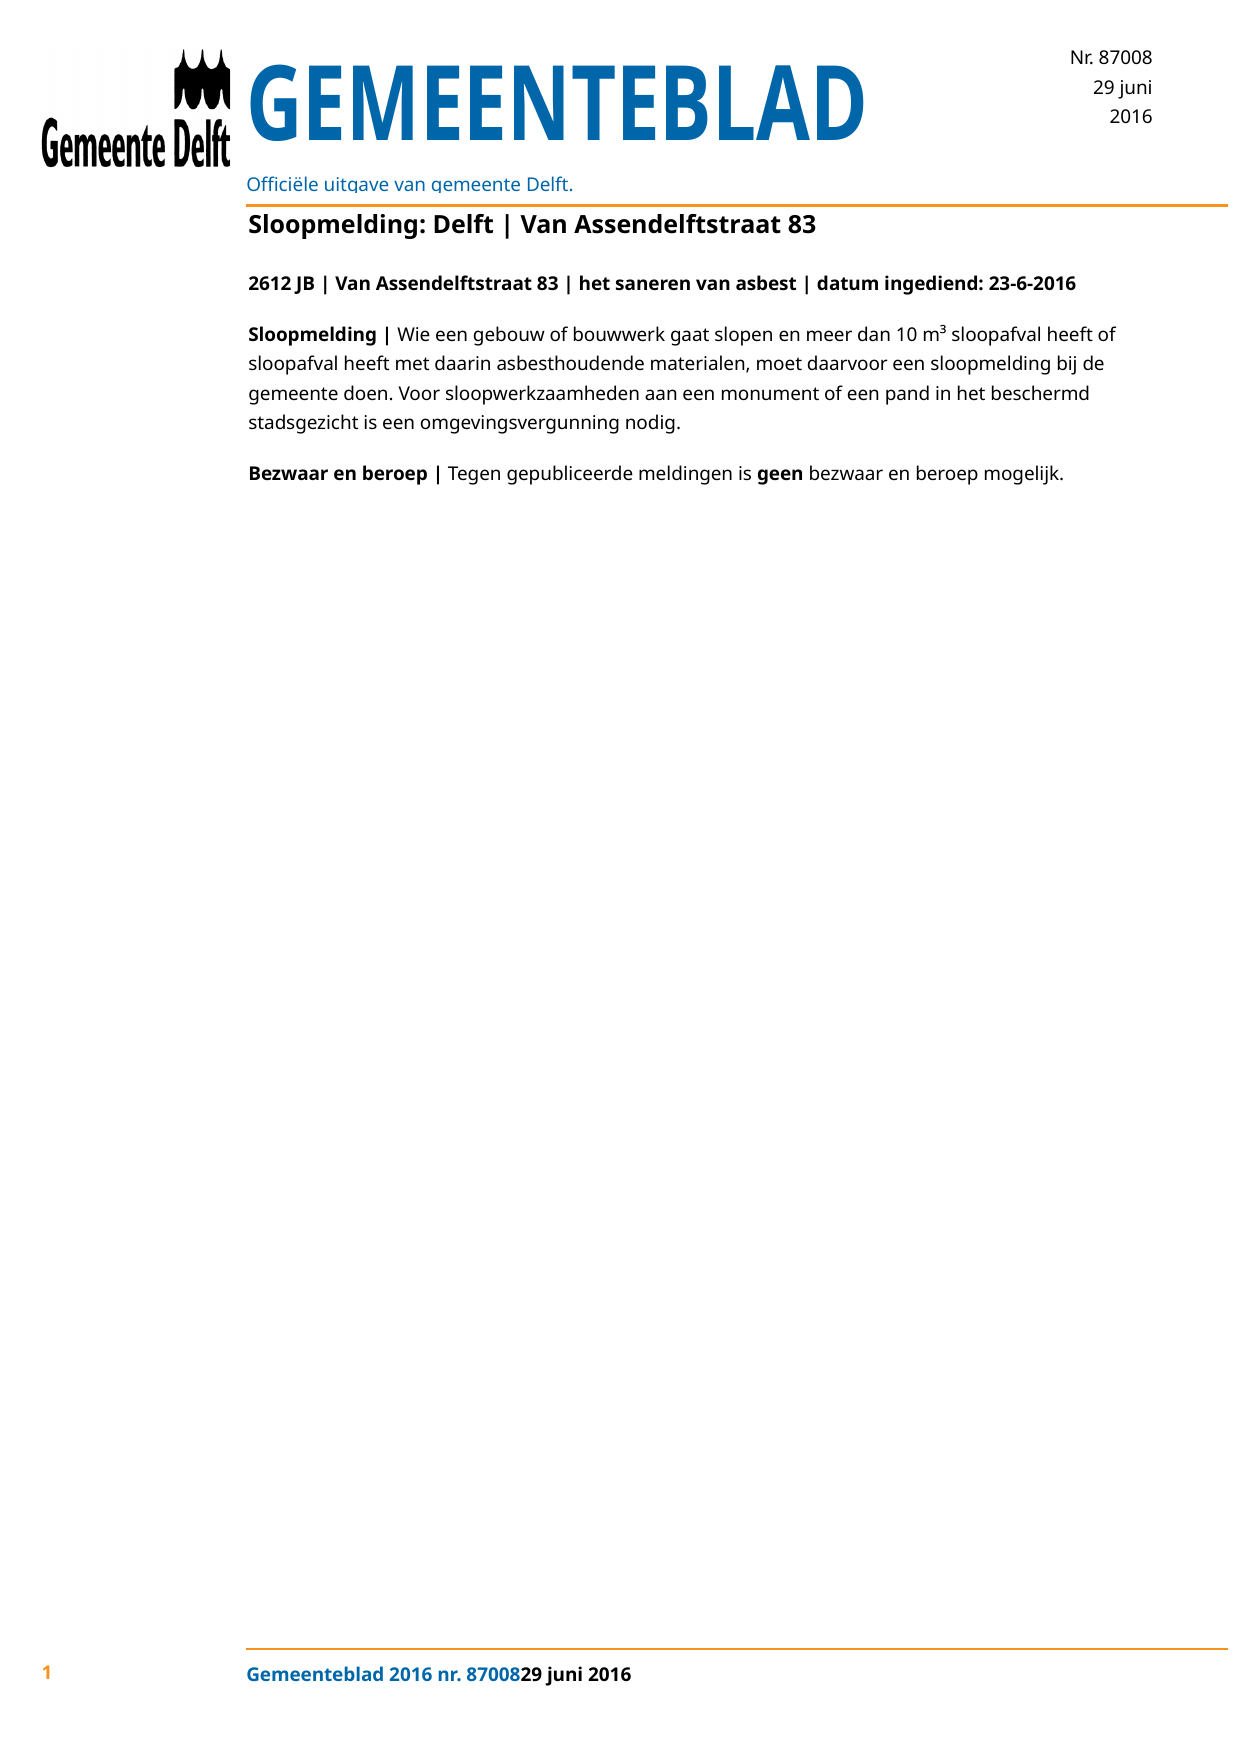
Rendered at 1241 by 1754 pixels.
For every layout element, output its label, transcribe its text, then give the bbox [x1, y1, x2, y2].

text Sloopmelding | Wie een gebouw of bouwwerk gaat slopen en meer dan 10 m³ sloopafval heeft of sloopafval heeft met daarin asbesthoudende materialen, moet daarvoor een sloopmelding bij de gemeente doen. Voor sloopwerkzaamheden aan een monument of een pand in het beschermd stadsgezicht is een omgevingsvergunning nodig. [248, 321, 1152, 435]
text Bezwaar en beroep | Tegen gepubliceerde meldingen is geen bezwaar en beroep mogelijk. [248, 460, 1152, 486]
text 2612 JB | Van Assendelftstraat 83 | het saneren van asbest | datum ingediend: 23-6-2016 [248, 270, 1152, 296]
picture [41, 47, 231, 172]
text Sloopmelding: Delft | Van Assendelftstraat 83 [248, 207, 1152, 241]
